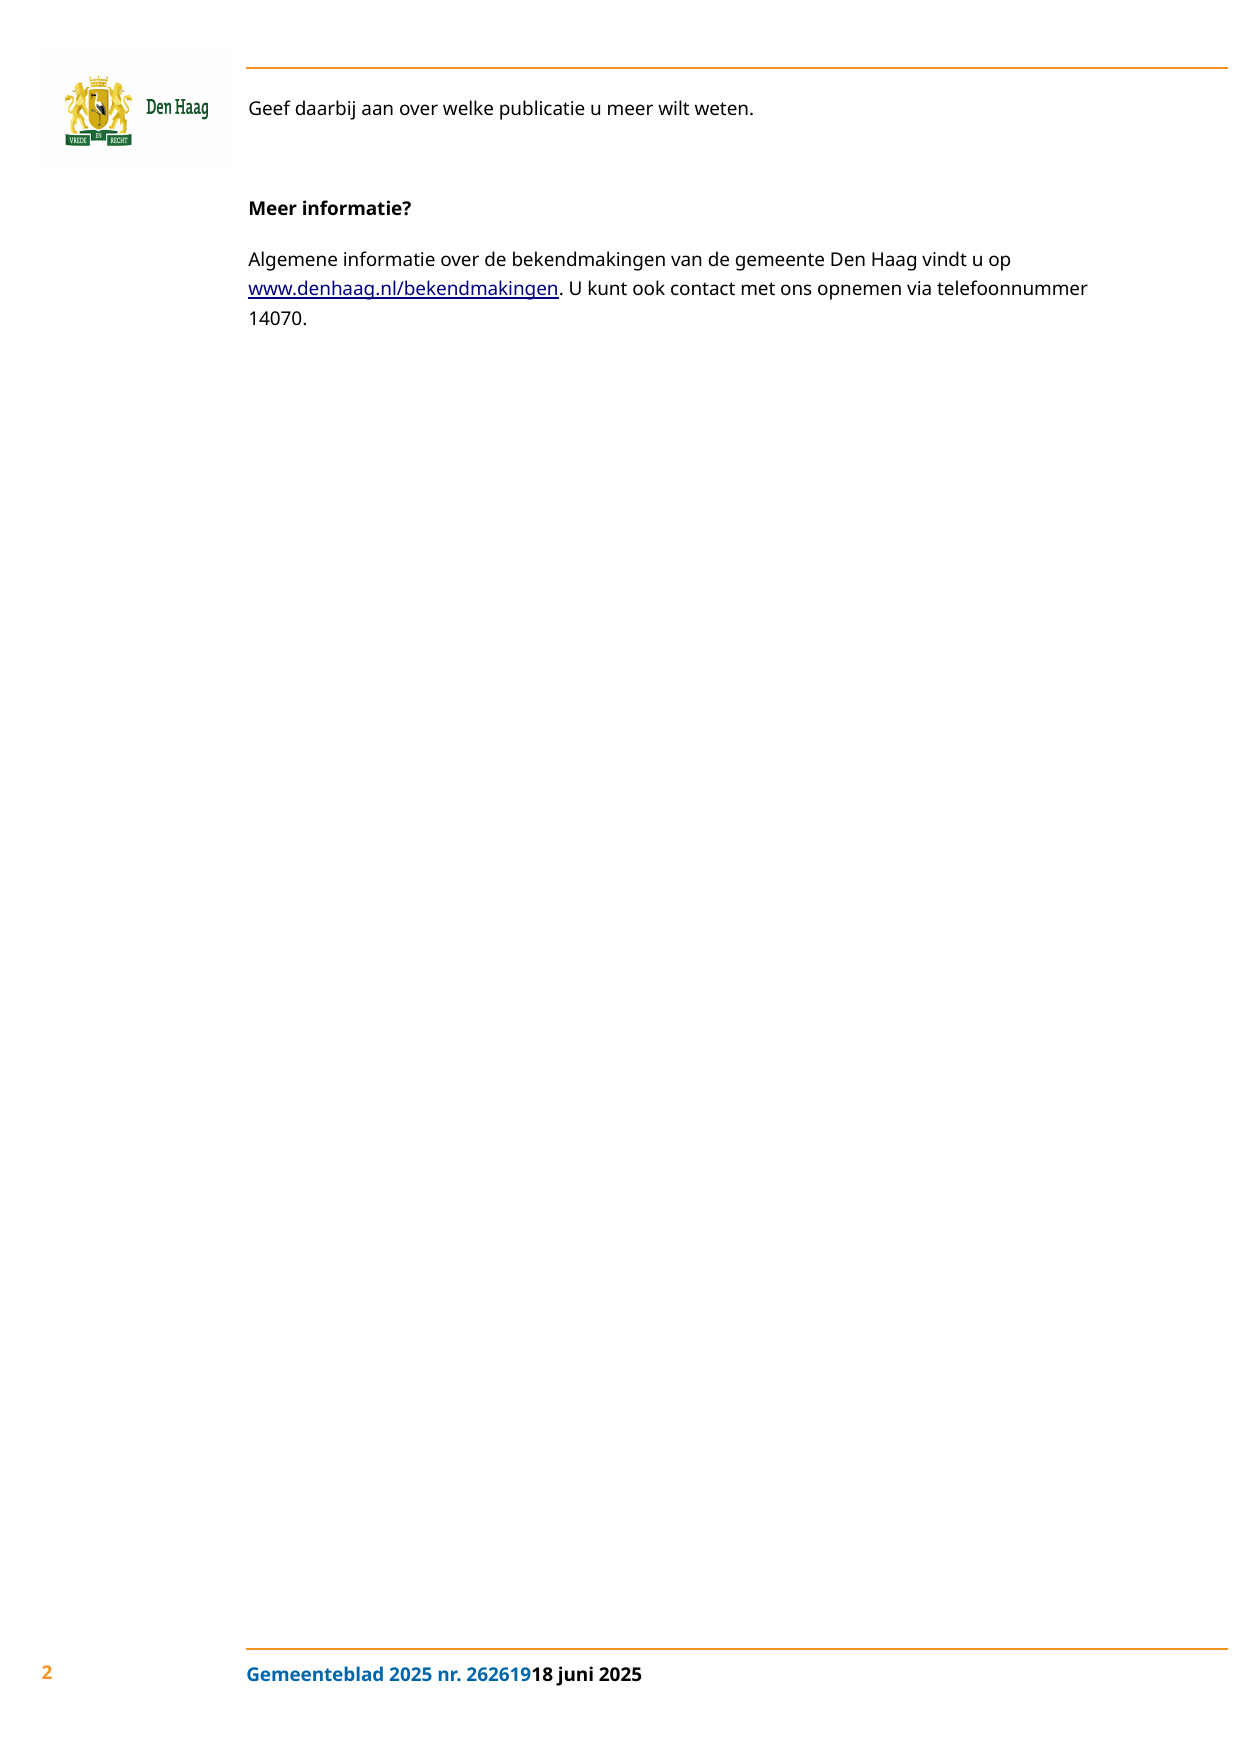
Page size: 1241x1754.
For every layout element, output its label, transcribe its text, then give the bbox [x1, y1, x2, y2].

text Meer informatie? [248, 196, 1152, 221]
picture [41, 47, 231, 172]
text Algemene informatie over de bekendmakingen van de gemeente Den Haag vindt u op www.denhaag.nl/bekendmakingen. U kunt ook contact met ons opnemen via telefoonnummer 14070. [248, 246, 1152, 331]
text Geef daarbij aan over welke publicatie u meer wilt weten. [248, 95, 1152, 121]
